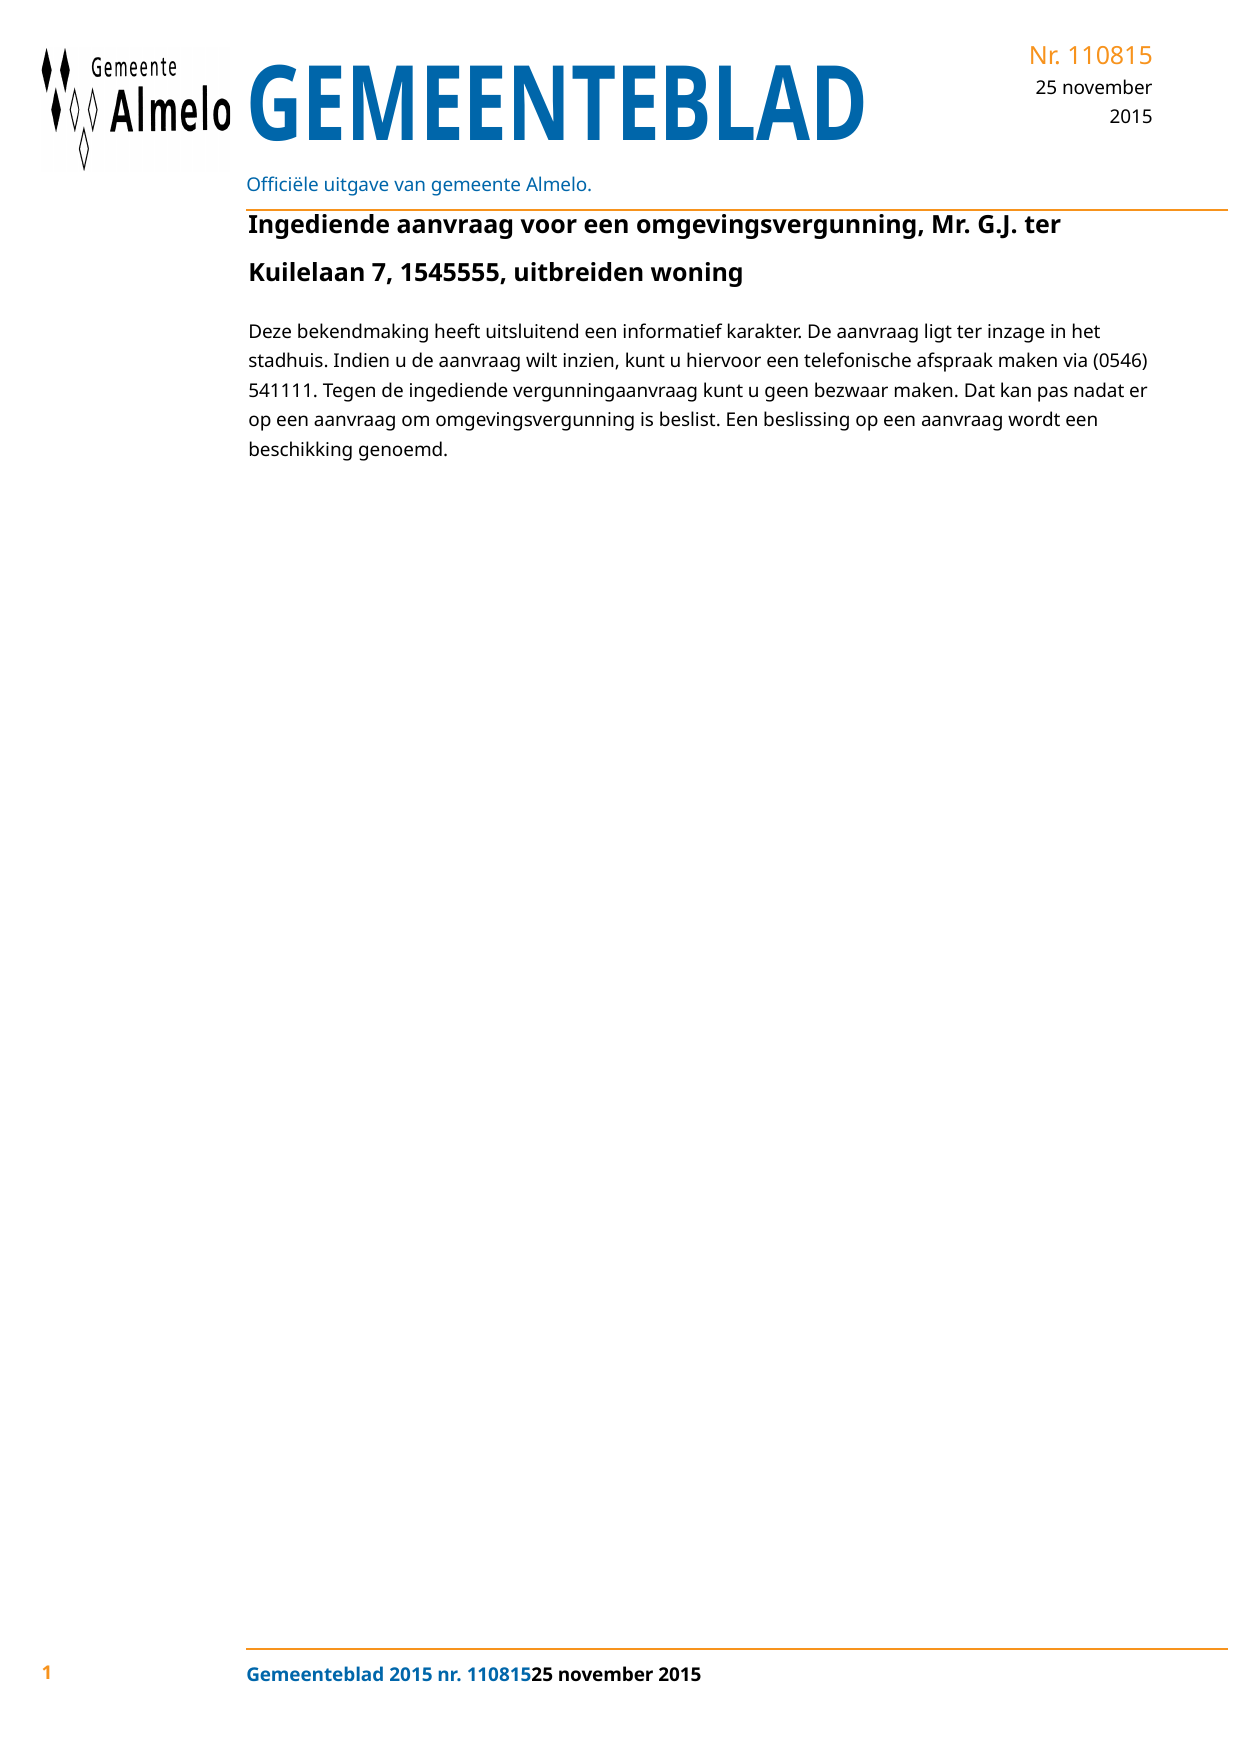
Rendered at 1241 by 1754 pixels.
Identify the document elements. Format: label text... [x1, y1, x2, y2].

text Deze bekendmaking heeft uitsluitend een informatief karakter. De aanvraag ligt ter inzage in het stadhuis. Indien u de aanvraag wilt inzien, kunt u hiervoor een telefonische afspraak maken via (0546) 541111. Tegen de ingediende vergunningaanvraag kunt u geen bezwaar maken. Dat kan pas nadat er op een aanvraag om omgevingsvergunning is beslist. Een beslissing op een aanvraag wordt een beschikking genoemd. [248, 318, 1152, 462]
picture [41, 47, 231, 172]
text Ingediende aanvraag voor een omgevingsvergunning, Mr. G.J. ter Kuilelaan 7, 1545555, uitbreiden woning [248, 211, 1152, 288]
